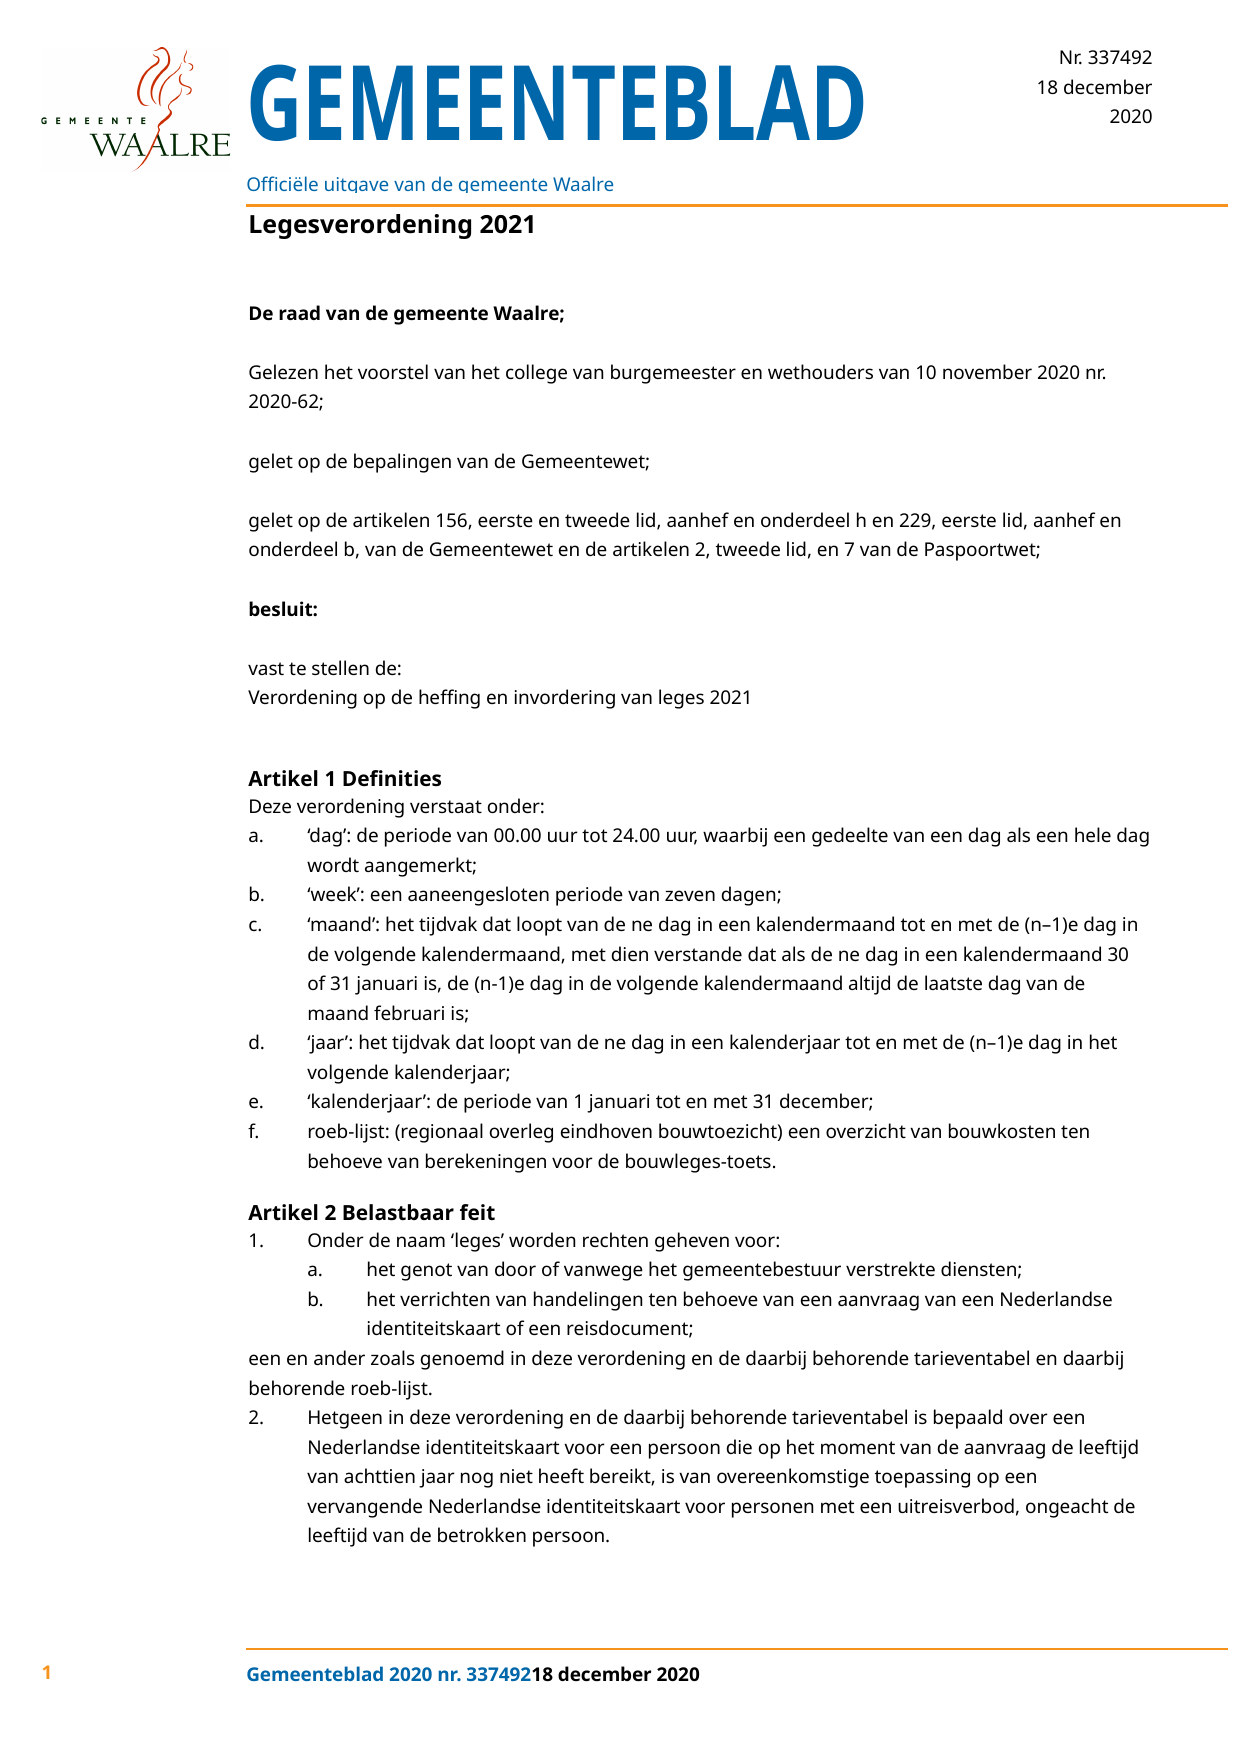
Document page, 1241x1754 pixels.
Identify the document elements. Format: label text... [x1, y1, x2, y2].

list ‘week’: een aaneengesloten periode van zeven dagen; [248, 882, 1152, 907]
list Hetgeen in deze verordening en de daarbij behorende tarieventabel is bepaald over een Nederlandse identiteitskaart voor een persoon die op het moment van de aanvraag de leeftijd van achttien jaar nog niet heeft bereikt, is van overeenkomstige toepassing op een vervangende Nederlandse identiteitskaart voor personen met een uitreisverbod, ongeacht de leeftijd van de betrokken persoon. [248, 1404, 1152, 1548]
text De raad van de gemeente Waalre; [248, 300, 1152, 326]
text gelet op de bepalingen van de Gemeentewet; [248, 448, 1152, 473]
text Legesverordening 2021 [248, 207, 1152, 241]
text Deze verordening verstaat onder: [248, 793, 1152, 819]
list ‘maand’: het tijdvak dat loopt van de ne dag in een kalendermaand tot en met de (n–1)e dag in de volgende kalendermaand, met dien verstande dat als de ne dag in een kalendermaand 30 of 31 januari is, de (n-1)e dag in de volgende kalendermaand altijd de laatste dag van de maand februari is; [248, 911, 1152, 1026]
text gelet op de artikelen 156, eerste en tweede lid, aanhef en onderdeel h en 229, eerste lid, aanhef en onderdeel b, van de Gemeentewet en de artikelen 2, tweede lid, en 7 van de Paspoortwet; [248, 507, 1152, 562]
text vast te stellen de: [248, 655, 1152, 681]
list ‘dag’: de periode van 00.00 uur tot 24.00 uur, waarbij een gedeelte van een dag als een hele dag wordt aangemerkt; [248, 822, 1152, 878]
list het verrichten van handelingen ten behoeve van een aanvraag van een Nederlandse identiteitskaart of een reisdocument; [307, 1286, 1152, 1341]
list roeb-lijst: (regionaal overleg eindhoven bouwtoezicht) een overzicht van bouwkosten ten behoeve van berekeningen voor de bouwleges-toets. [248, 1118, 1152, 1174]
list Onder de naam ‘leges’ worden rechten geheven voor: [248, 1227, 1152, 1252]
text Gelezen het voorstel van het college van burgemeester en wethouders van 10 november 2020 nr. 2020-62; [248, 359, 1152, 414]
text Verordening op de heffing en invordering van leges 2021 [248, 684, 1152, 710]
text besluit: [248, 596, 1152, 621]
picture [41, 47, 231, 172]
text Artikel 2 Belastbaar feit [248, 1198, 1152, 1227]
list ‘kalenderjaar’: de periode van 1 januari tot en met 31 december; [248, 1089, 1152, 1114]
list het genot van door of vanwege het gemeentebestuur verstrekte diensten; [307, 1256, 1152, 1282]
text Artikel 1 Definities [248, 764, 1152, 793]
text een en ander zoals genoemd in deze verordening en de daarbij behorende tarieventabel en daarbij behorende roeb-lijst. [248, 1345, 1152, 1400]
list ‘jaar’: het tijdvak dat loopt van de ne dag in een kalenderjaar tot en met de (n–1)e dag in het volgende kalenderjaar; [248, 1029, 1152, 1085]
